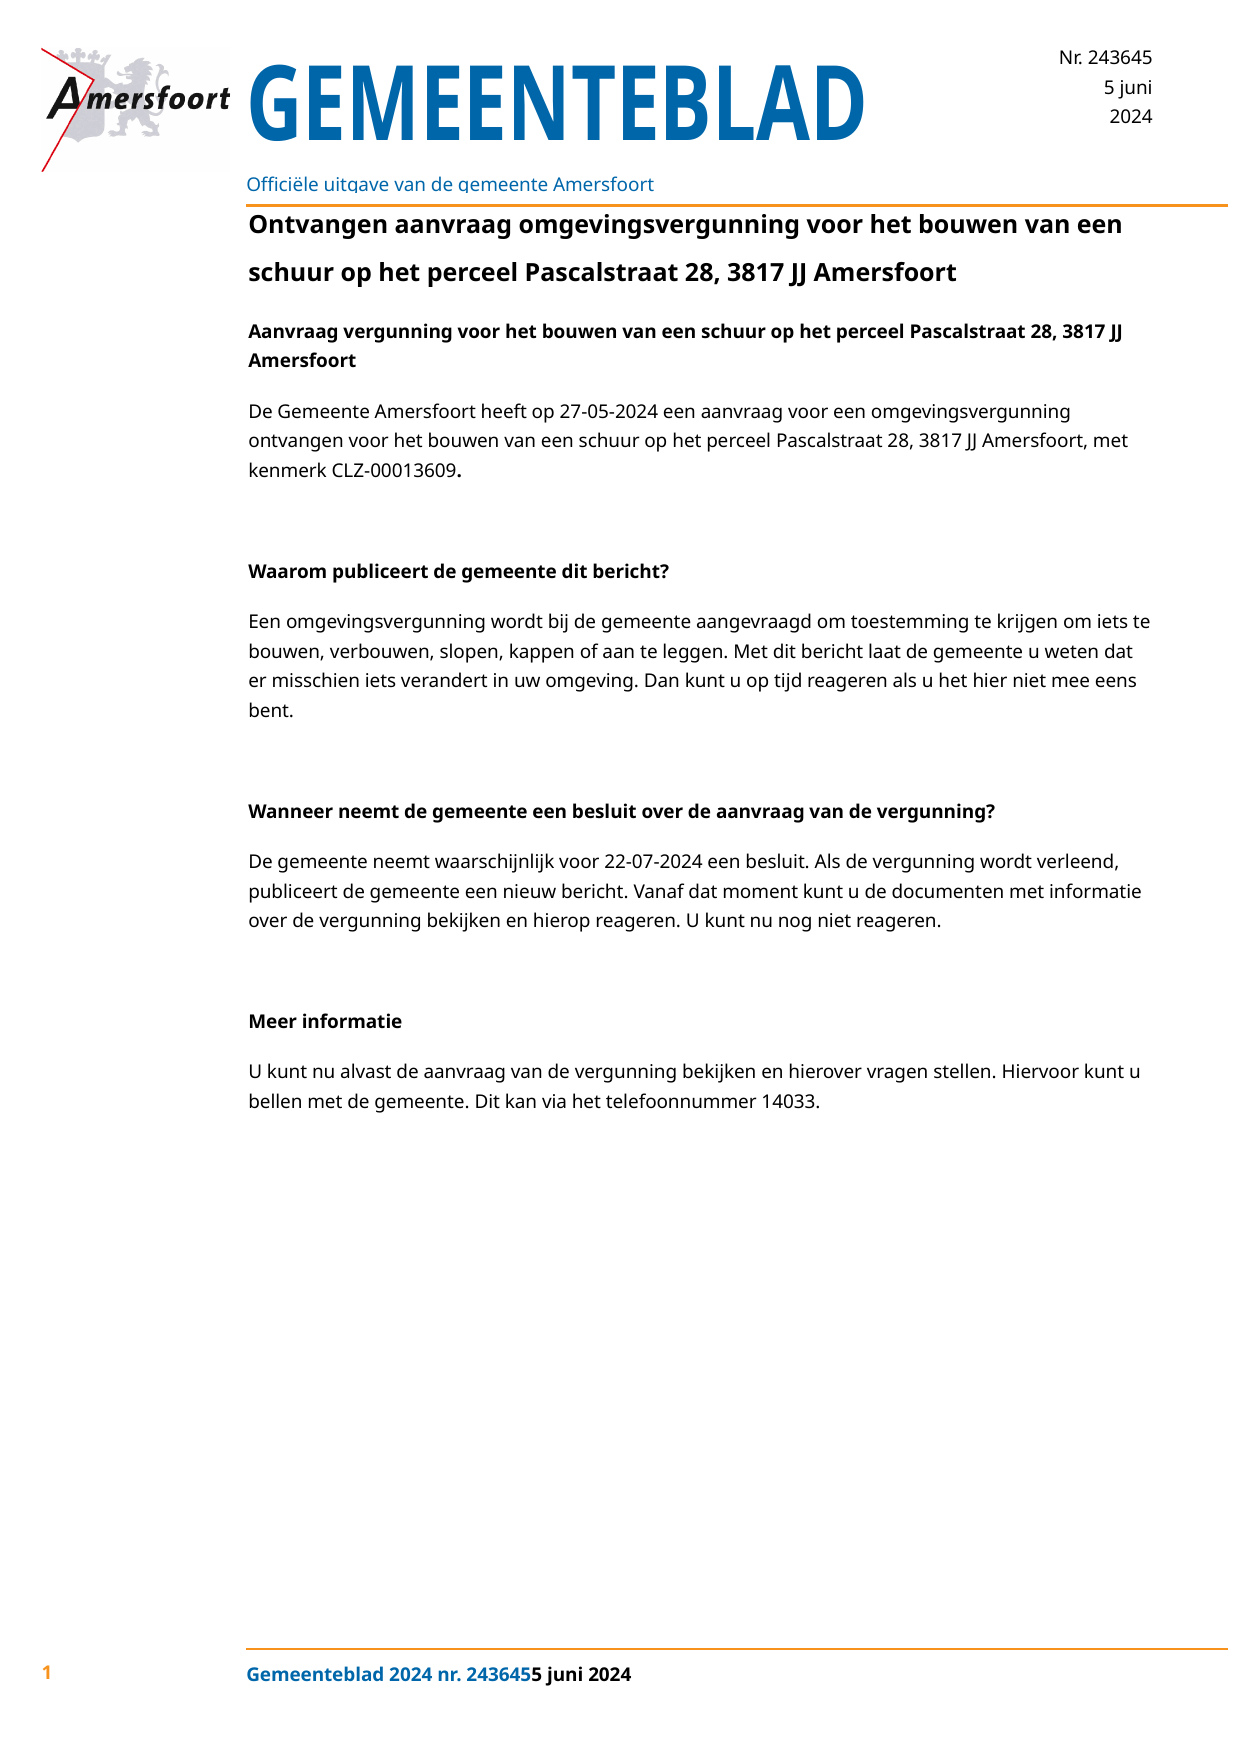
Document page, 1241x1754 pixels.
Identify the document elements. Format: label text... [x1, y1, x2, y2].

text Waarom publiceert de gemeente dit bericht? [248, 558, 1152, 584]
text Wanneer neemt de gemeente een besluit over de aanvraag van de vergunning? [248, 798, 1152, 824]
picture [41, 47, 231, 172]
text U kunt nu alvast de aanvraag van de vergunning bekijken en hierover vragen stellen. Hiervoor kunt u bellen met de gemeente. Dit kan via het telefoonnummer 14033. [248, 1059, 1152, 1114]
text Een omgevingsvergunning wordt bij de gemeente aangevraagd om toestemming te krijgen om iets te bouwen, verbouwen, slopen, kappen of aan te leggen. Met dit bericht laat de gemeente u weten dat er misschien iets verandert in uw omgeving. Dan kunt u op tijd reageren als u het hier niet mee eens bent. [248, 608, 1152, 723]
text De gemeente neemt waarschijnlijk voor 22-07-2024 een besluit. Als de vergunning wordt verleend, publiceert de gemeente een nieuw bericht. Vanaf dat moment kunt u de documenten met informatie over de vergunning bekijken en hierop reageren. U kunt nu nog niet reageren. [248, 848, 1152, 933]
text Ontvangen aanvraag omgevingsvergunning voor het bouwen van een schuur op het perceel Pascalstraat 28, 3817 JJ Amersfoort [248, 207, 1152, 288]
text Aanvraag vergunning voor het bouwen van een schuur op het perceel Pascalstraat 28, 3817 JJ Amersfoort [248, 318, 1152, 373]
text Meer informatie [248, 1008, 1152, 1034]
text De Gemeente Amersfoort heeft op 27-05-2024 een aanvraag voor een omgevingsvergunning ontvangen voor het bouwen van een schuur op het perceel Pascalstraat 28, 3817 JJ Amersfoort, met kenmerk CLZ-00013609. [248, 398, 1152, 483]
